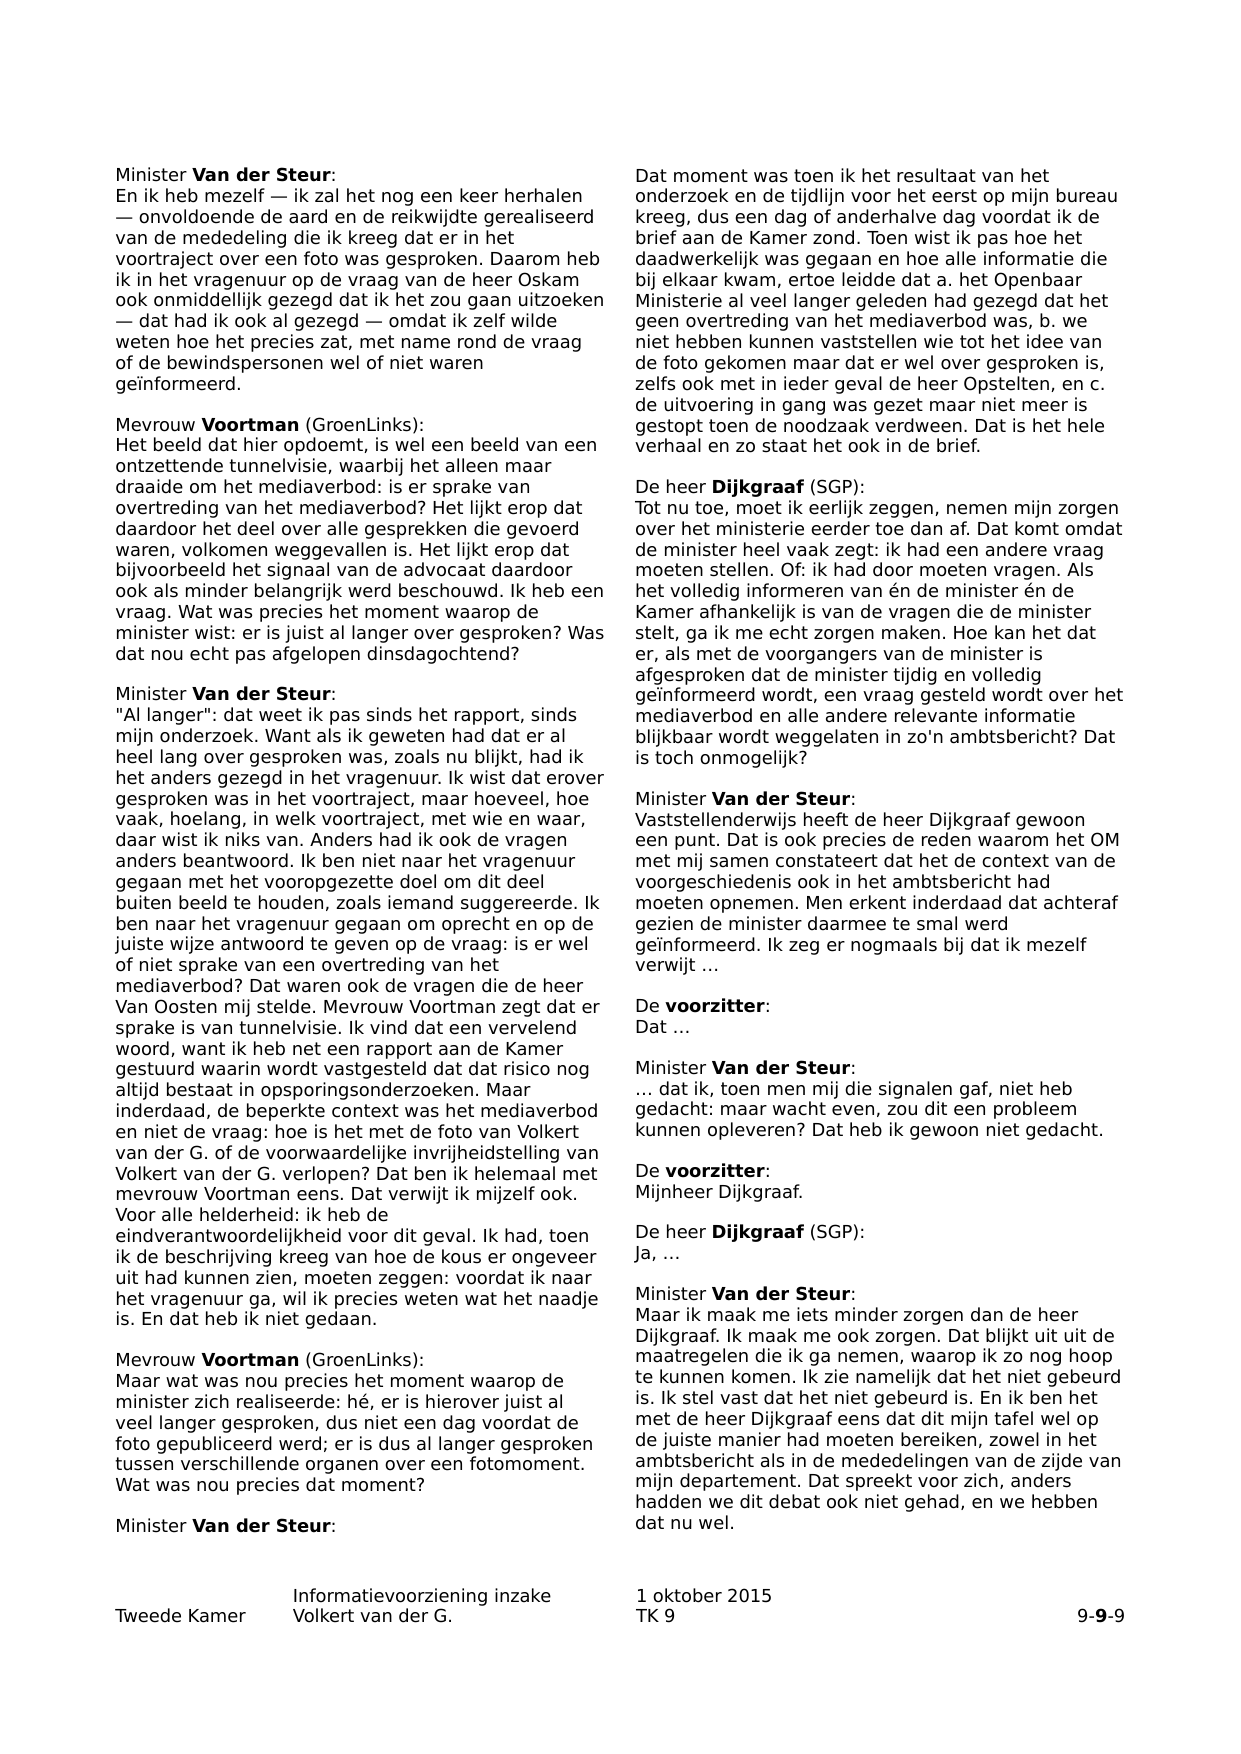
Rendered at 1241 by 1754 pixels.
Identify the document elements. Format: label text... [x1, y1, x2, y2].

text Minister Van der Steur: [115, 1516, 605, 1536]
text De voorzitter: [635, 1161, 1125, 1181]
text Dat … [635, 1017, 1125, 1037]
text Het beeld dat hier opdoemt, is wel een beeld van een ontzettende tunnelvisie, waarbij het alleen maar draaide om het mediaverbod: is er sprake van overtreding van het mediaverbod? Het lijkt erop dat daardoor het deel over alle gesprekken die gevoerd waren, volkomen weggevallen is. Het lijkt erop dat bijvoorbeeld het signaal van de advocaat daardoor ook als minder belangrijk werd beschouwd. Ik heb een vraag. Wat was precies het moment waarop de minister wist: er is juist al langer over gesproken? Was dat nou echt pas afgelopen dinsdagochtend? [115, 435, 605, 664]
text Maar ik maak me iets minder zorgen dan de heer Dijkgraaf. Ik maak me ook zorgen. Dat blijkt uit uit de maatregelen die ik ga nemen, waarop ik zo nog hoop te kunnen komen. Ik zie namelijk dat het niet gebeurd is. Ik stel vast dat het niet gebeurd is. En ik ben het met de heer Dijkgraaf eens dat dit mijn tafel wel op de juiste manier had moeten bereiken, zowel in het ambtsbericht als in de mededelingen van de zijde van mijn departement. Dat spreekt voor zich, anders hadden we dit debat ook niet gehad, en we hebben dat nu wel. [635, 1304, 1125, 1534]
text Ja, … [635, 1243, 1125, 1264]
text De heer Dijkgraaf (SGP): [635, 477, 1125, 498]
text De voorzitter: [635, 996, 1125, 1017]
text Minister Van der Steur: [635, 1284, 1125, 1304]
text Maar wat was nou precies het moment waarop de minister zich realiseerde: hé, er is hierover juist al veel langer gesproken, dus niet een dag voordat de foto gepubliceerd werd; er is dus al langer gesproken tussen verschillende organen over een fotomoment. Wat was nou precies dat moment? [115, 1371, 605, 1496]
text "Al langer": dat weet ik pas sinds het rapport, sinds mijn onderzoek. Want als ik geweten had dat er al heel lang over gesproken was, zoals nu blijkt, had ik het anders gezegd in het vragenuur. Ik wist dat erover gesproken was in het voortraject, maar hoeveel, hoe vaak, hoelang, in welk voortraject, met wie en waar, daar wist ik niks van. Anders had ik ook de vragen anders beantwoord. Ik ben niet naar het vragenuur gegaan met het vooropgezette doel om dit deel buiten beeld te houden, zoals iemand suggereerde. Ik ben naar het vragenuur gegaan om oprecht en op de juiste wijze antwoord te geven op de vraag: is er wel of niet sprake van een overtreding van het mediaverbod? Dat waren ook de vragen die de heer Van Oosten mij stelde. Mevrouw Voortman zegt dat er sprake is van tunnelvisie. Ik vind dat een vervelend woord, want ik heb net een rapport aan de Kamer gestuurd waarin wordt vastgesteld dat dat risico nog altijd bestaat in opsporingsonderzoeken. Maar inderdaad, de beperkte context was het mediaverbod en niet de vraag: hoe is het met de foto van Volkert van der G. of de voorwaardelijke invrijheidstelling van Volkert van der G. verlopen? Dat ben ik helemaal met mevrouw Voortman eens. Dat verwijt ik mijzelf ook. Voor alle helderheid: ik heb de eindverantwoordelijkheid voor dit geval. Ik had, toen ik de beschrijving kreeg van hoe de kous er ongeveer uit had kunnen zien, moeten zeggen: voordat ik naar het vragenuur ga, wil ik precies weten wat het naadje is. En dat heb ik niet gedaan. [115, 705, 605, 1330]
text Vaststellenderwijs heeft de heer Dijkgraaf gewoon een punt. Dat is ook precies de reden waarom het OM met mij samen constateert dat het de context van de voorgeschiedenis ook in het ambtsbericht had moeten opnemen. Men erkent inderdaad dat achteraf gezien de minister daarmee te smal werd geïnformeerd. Ik zeg er nogmaals bij dat ik mezelf verwijt … [635, 809, 1125, 976]
text Minister Van der Steur: [635, 1057, 1125, 1078]
text Minister Van der Steur: [115, 684, 605, 705]
text Mijnheer Dijkgraaf. [635, 1181, 1125, 1202]
text … dat ik, toen men mij die signalen gaf, niet heb gedacht: maar wacht even, zou dit een probleem kunnen opleveren? Dat heb ik gewoon niet gedacht. [635, 1078, 1125, 1141]
text Mevrouw Voortman (GroenLinks): [115, 1350, 605, 1371]
text Tot nu toe, moet ik eerlijk zeggen, nemen mijn zorgen over het ministerie eerder toe dan af. Dat komt omdat de minister heel vaak zegt: ik had een andere vraag moeten stellen. Of: ik had door moeten vragen. Als het volledig informeren van én de minister én de Kamer afhankelijk is van de vragen die de minister stelt, ga ik me echt zorgen maken. Hoe kan het dat er, als met de voorgangers van de minister is afgesproken dat de minister tijdig en volledig geïnformeerd wordt, een vraag gesteld wordt over het mediaverbod en alle andere relevante informatie blijkbaar wordt weggelaten in zo'n ambtsbericht? Dat is toch onmogelijk? [635, 498, 1125, 768]
text Minister Van der Steur: [115, 165, 605, 186]
text Dat moment was toen ik het resultaat van het onderzoek en de tijdlijn voor het eerst op mijn bureau kreeg, dus een dag of anderhalve dag voordat ik de brief aan de Kamer zond. Toen wist ik pas hoe het daadwerkelijk was gegaan en hoe alle informatie die bij elkaar kwam, ertoe leidde dat a. het Openbaar Ministerie al veel langer geleden had gezegd dat het geen overtreding van het mediaverbod was, b. we niet hebben kunnen vaststellen wie tot het idee van de foto gekomen maar dat er wel over gesproken is, zelfs ook met in ieder geval de heer Opstelten, en c. de uitvoering in gang was gezet maar niet meer is gestopt toen de noodzaak verdween. Dat is het hele verhaal en zo staat het ook in de brief. [635, 165, 1125, 457]
text En ik heb mezelf — ik zal het nog een keer herhalen — onvoldoende de aard en de reikwijdte gerealiseerd van de mededeling die ik kreeg dat er in het voortraject over een foto was gesproken. Daarom heb ik in het vragenuur op de vraag van de heer Oskam ook onmiddellijk gezegd dat ik het zou gaan uitzoeken — dat had ik ook al gezegd — omdat ik zelf wilde weten hoe het precies zat, met name rond de vraag of de bewindspersonen wel of niet waren geïnformeerd. [115, 186, 605, 394]
text Mevrouw Voortman (GroenLinks): [115, 414, 605, 435]
text De heer Dijkgraaf (SGP): [635, 1222, 1125, 1243]
text Minister Van der Steur: [635, 788, 1125, 809]
